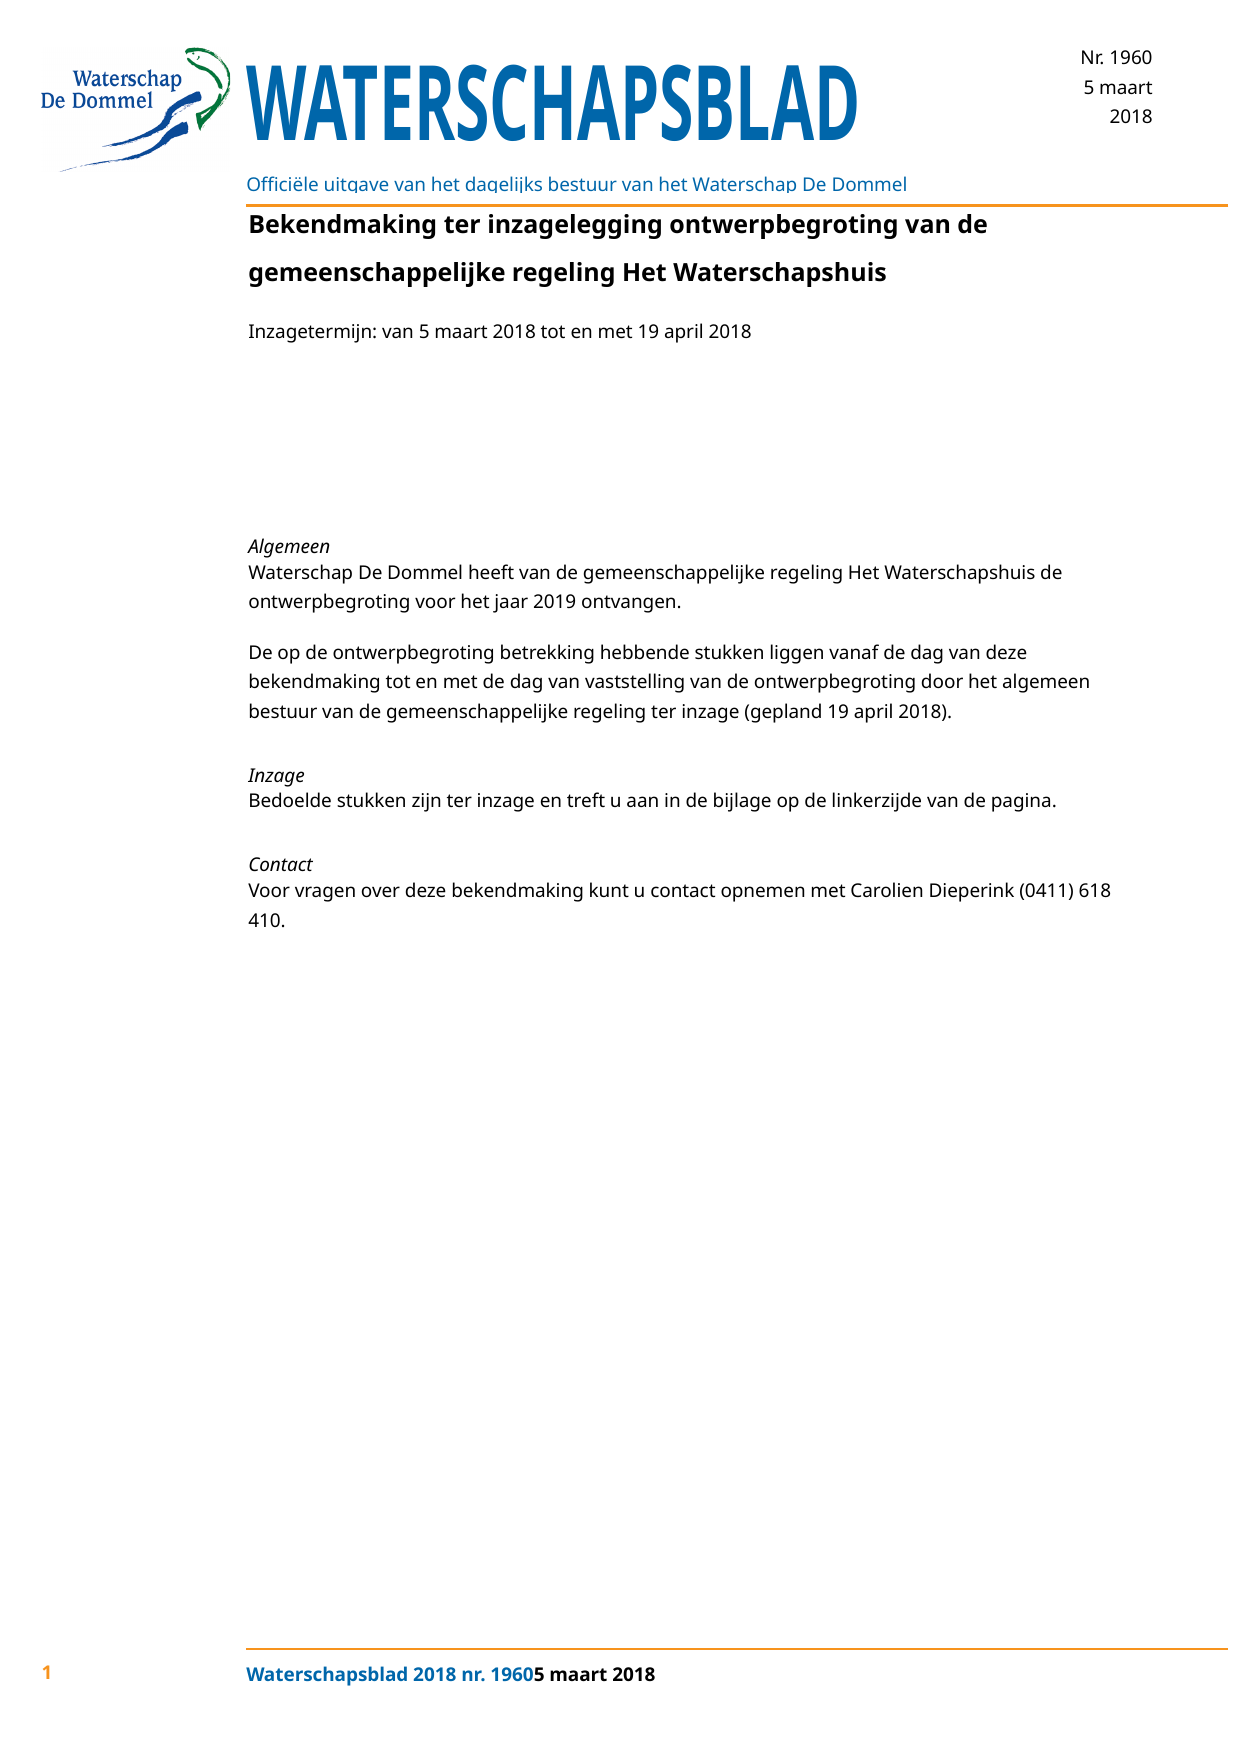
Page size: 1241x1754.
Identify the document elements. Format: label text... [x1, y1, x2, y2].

text Waterschap De Dommel heeft van de gemeenschappelijke regeling Het Waterschapshuis de ontwerpbegroting voor het jaar 2019 ontvangen. [248, 559, 1152, 614]
text Bekendmaking ter inzagelegging ontwerpbegroting van de gemeenschappelijke regeling Het Waterschapshuis [248, 207, 1152, 288]
text Algemeen [248, 533, 1152, 559]
picture [41, 47, 231, 172]
text Inzage [248, 762, 1152, 788]
text Inzagetermijn: van 5 maart 2018 tot en met 19 april 2018 [248, 318, 1152, 344]
text Voor vragen over deze bekendmaking kunt u contact opnemen met Carolien Dieperink (0411) 618 410. [248, 877, 1152, 933]
text Contact [248, 852, 1152, 877]
text De op de ontwerpbegroting betrekking hebbende stukken liggen vanaf de dag van deze bekendmaking tot en met de dag van vaststelling van de ontwerpbegroting door het algemeen bestuur van de gemeenschappelijke regeling ter inzage (gepland 19 april 2018). [248, 639, 1152, 724]
text Bedoelde stukken zijn ter inzage en treft u aan in de bijlage op de linkerzijde van de pagina. [248, 788, 1152, 813]
